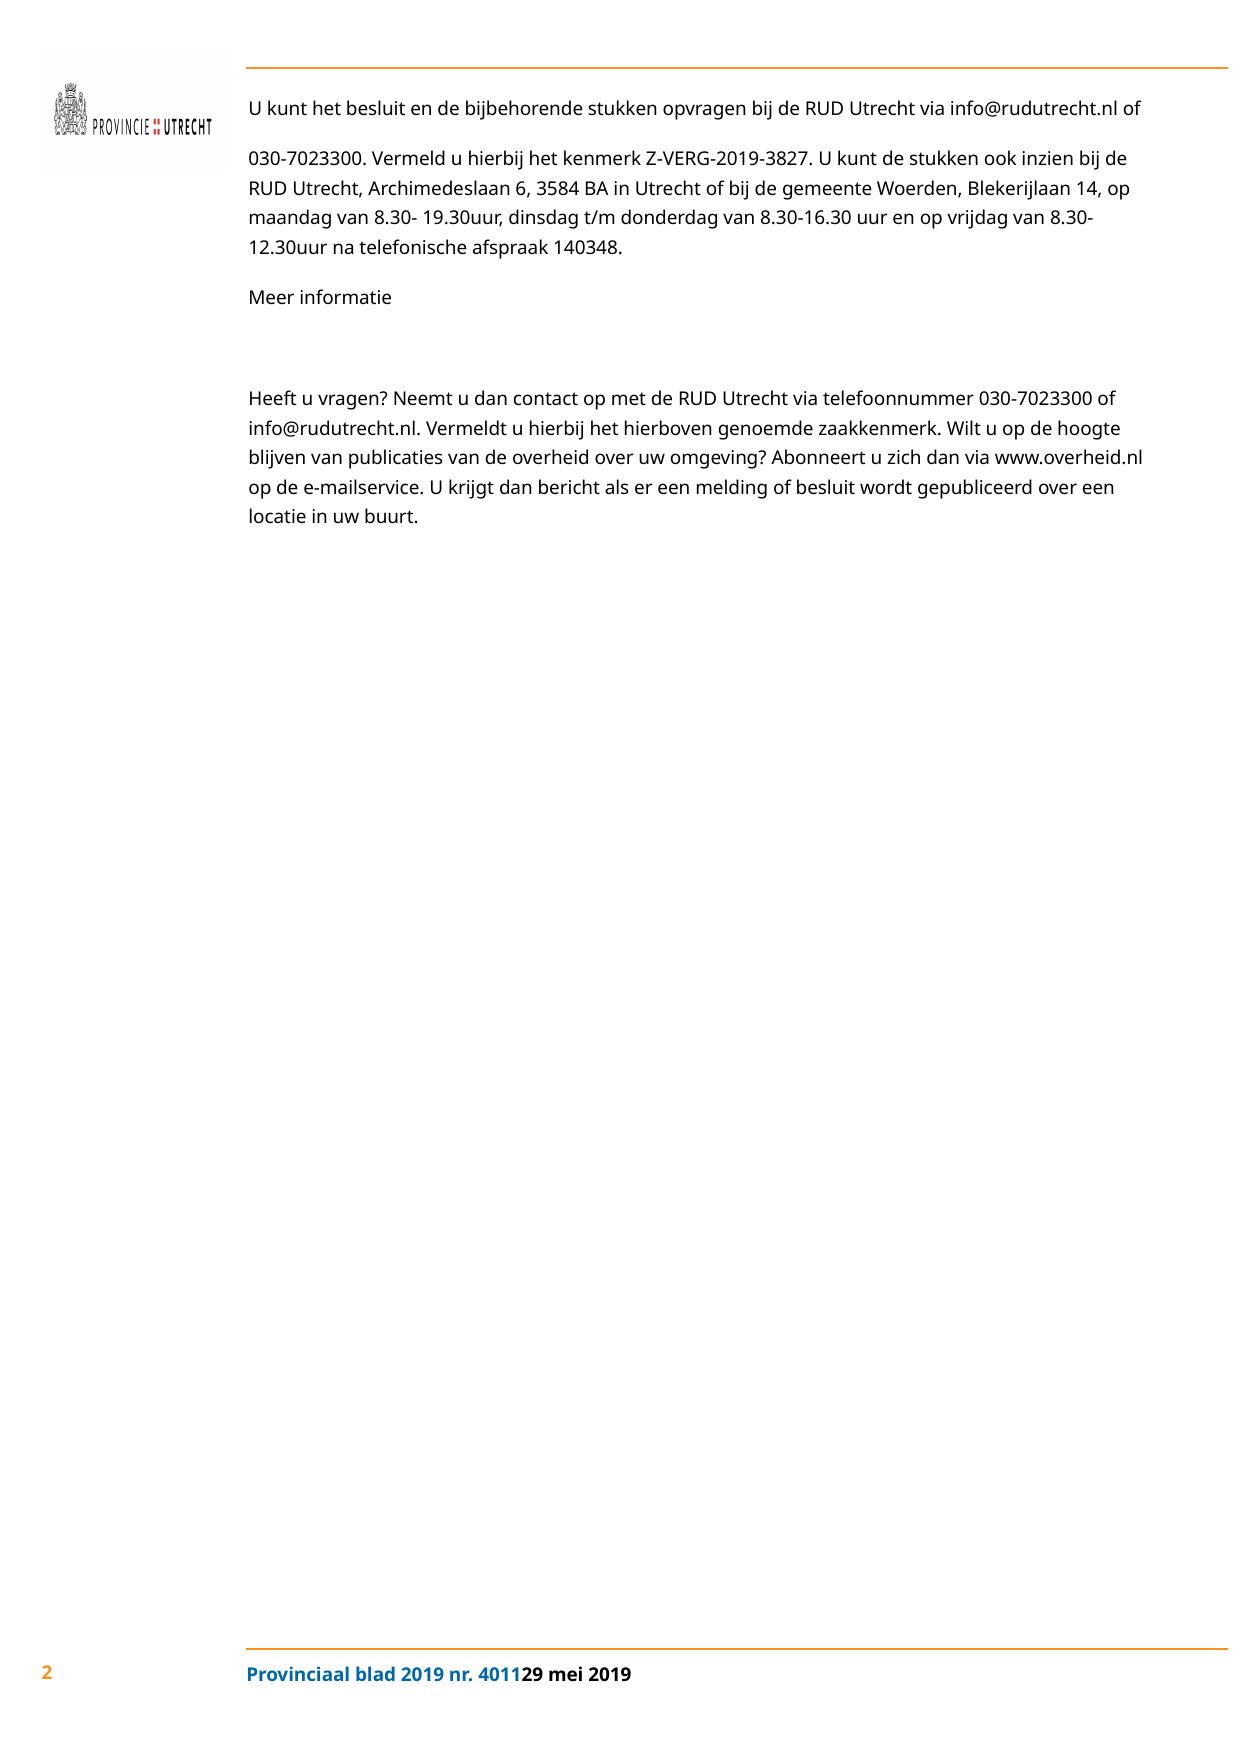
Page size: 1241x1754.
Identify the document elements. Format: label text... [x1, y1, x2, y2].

text 030-7023300. Vermeld u hierbij het kenmerk Z-VERG-2019-3827. U kunt de stukken ook inzien bij de RUD Utrecht, Archimedeslaan 6, 3584 BA in Utrecht of bij de gemeente Woerden, Blekerijlaan 14, op maandag van 8.30- 19.30uur, dinsdag t/m donderdag van 8.30-16.30 uur en op vrijdag van 8.30- 12.30uur na telefonische afspraak 140348. [248, 145, 1152, 260]
text Heeft u vragen? Neemt u dan contact op met de RUD Utrecht via telefoonnummer 030-7023300 of info@rudutrecht.nl. Vermeldt u hierbij het hierboven genoemde zaakkenmerk. Wilt u op de hoogte blijven van publicaties van de overheid over uw omgeving? Abonneert u zich dan via www.overheid.nl op de e-mailservice. U krijgt dan bericht als er een melding of besluit wordt gepubliceerd over een locatie in uw buurt. [248, 385, 1152, 529]
text U kunt het besluit en de bijbehorende stukken opvragen bij de RUD Utrecht via info@rudutrecht.nl of [248, 95, 1152, 121]
picture [41, 47, 231, 172]
text Meer informatie [248, 284, 1152, 310]
